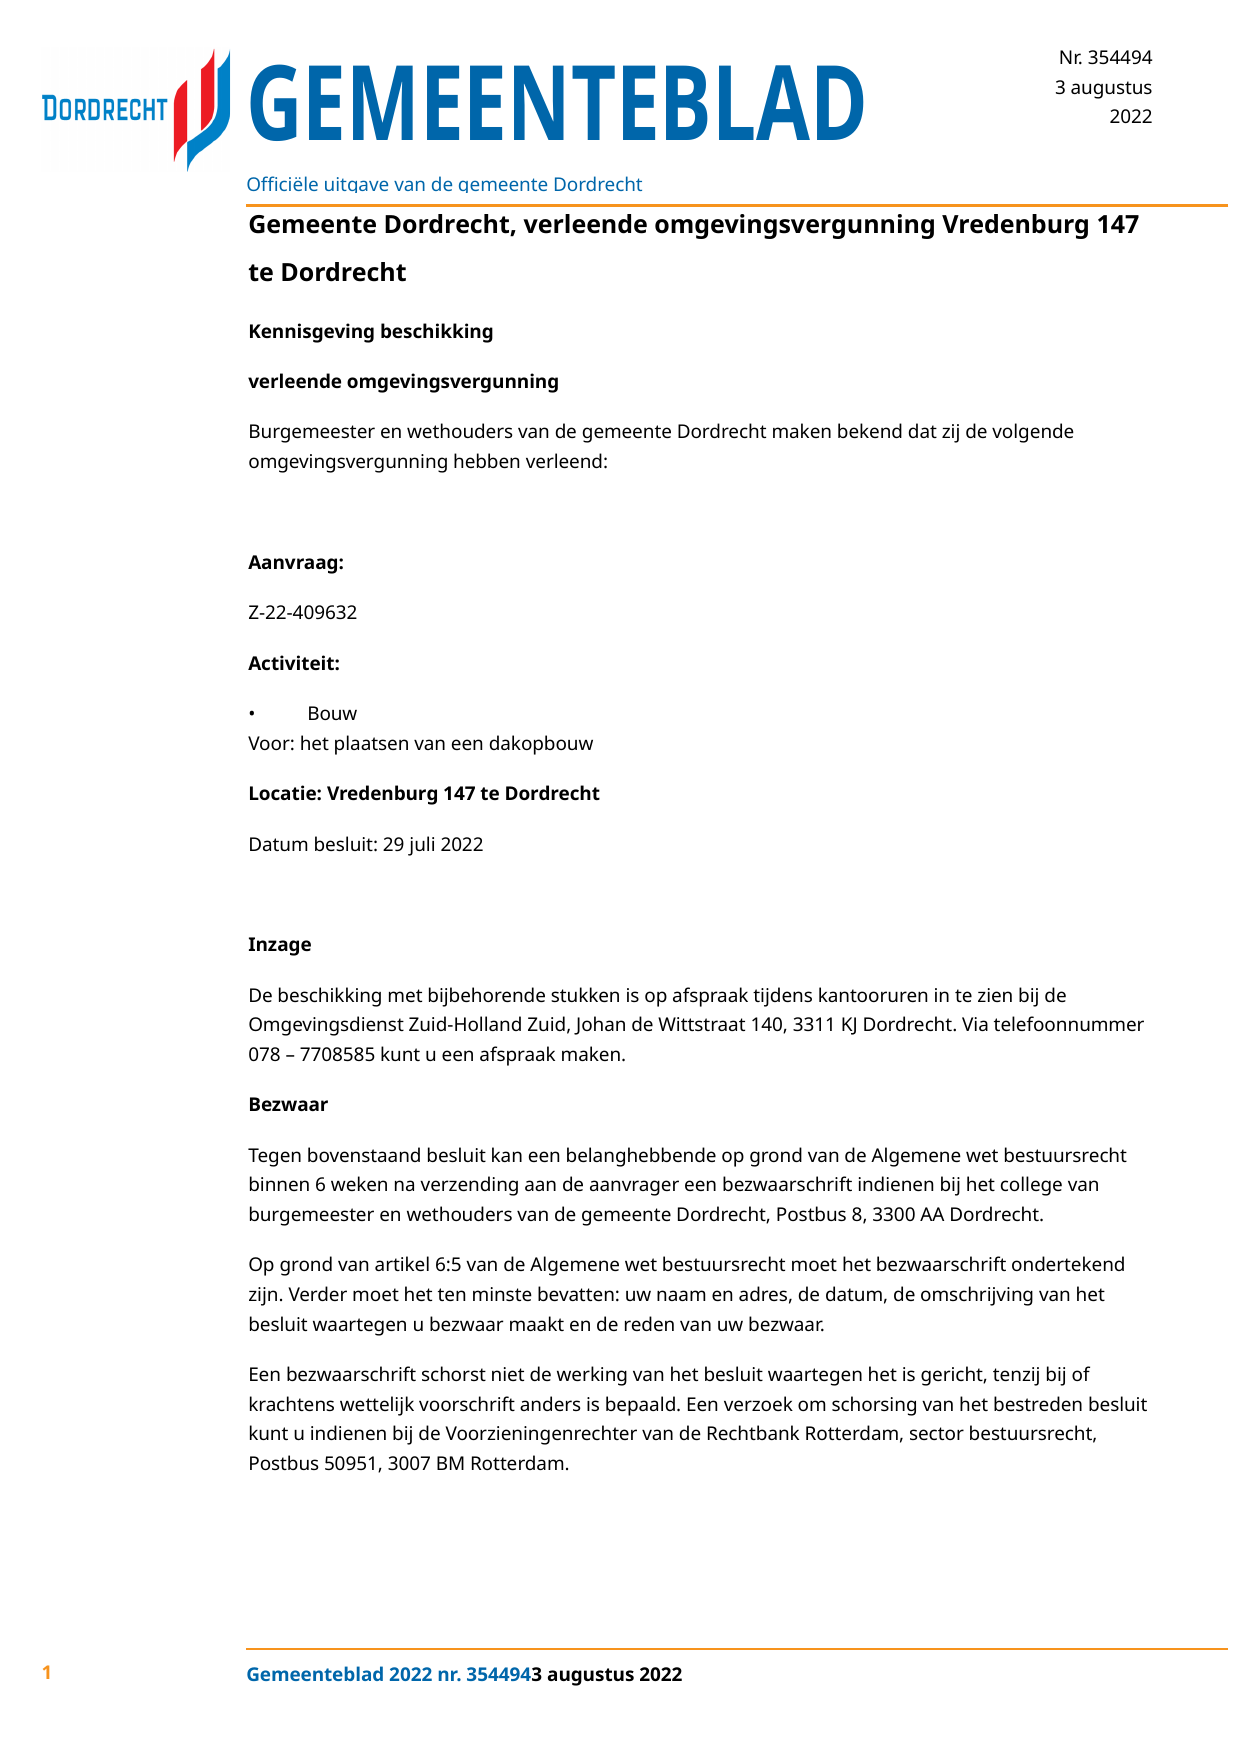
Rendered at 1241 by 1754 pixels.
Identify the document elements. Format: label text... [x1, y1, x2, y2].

text Voor: het plaatsen van een dakopbouw [248, 730, 1152, 756]
text Kennisgeving beschikking [248, 318, 1152, 344]
text Z-22-409632 [248, 599, 1152, 625]
text Locatie: Vredenburg 147 te Dordrecht [248, 780, 1152, 806]
text Op grond van artikel 6:5 van de Algemene wet bestuursrecht moet het bezwaarschrift ondertekend zijn. Verder moet het ten minste bevatten: uw naam en adres, de datum, de omschrijving van het besluit waartegen u bezwaar maakt en de reden van uw bezwaar. [248, 1252, 1152, 1337]
text Gemeente Dordrecht, verleende omgevingsvergunning Vredenburg 147 te Dordrecht [248, 207, 1152, 288]
text Bezwaar [248, 1092, 1152, 1117]
text Inzage [248, 932, 1152, 957]
text Een bezwaarschrift schorst niet de werking van het besluit waartegen het is gericht, tenzij bij of krachtens wettelijk voorschrift anders is bepaald. Een verzoek om schorsing van het bestreden besluit kunt u indienen bij de Voorzieningenrechter van de Rechtbank Rotterdam, sector bestuursrecht, Postbus 50951, 3007 BM Rotterdam. [248, 1361, 1152, 1476]
text Activiteit: [248, 650, 1152, 676]
text De beschikking met bijbehorende stukken is op afspraak tijdens kantooruren in te zien bij de Omgevingsdienst Zuid-Holland Zuid, Johan de Wittstraat 140, 3311 KJ Dordrecht. Via telefoonnummer 078 – 7708585 kunt u een afspraak maken. [248, 982, 1152, 1067]
list Bouw [248, 700, 1152, 726]
picture [41, 47, 231, 172]
text Aanvraag: [248, 549, 1152, 575]
text Datum besluit: 29 juli 2022 [248, 831, 1152, 857]
text Burgemeester en wethouders van de gemeente Dordrecht maken bekend dat zij de volgende omgevingsvergunning hebben verleend: [248, 419, 1152, 474]
text verleende omgevingsvergunning [248, 368, 1152, 394]
text Tegen bovenstaand besluit kan een belanghebbende op grond van de Algemene wet bestuursrecht binnen 6 weken na verzending aan de aanvrager een bezwaarschrift indienen bij het college van burgemeester en wethouders van de gemeente Dordrecht, Postbus 8, 3300 AA Dordrecht. [248, 1142, 1152, 1227]
